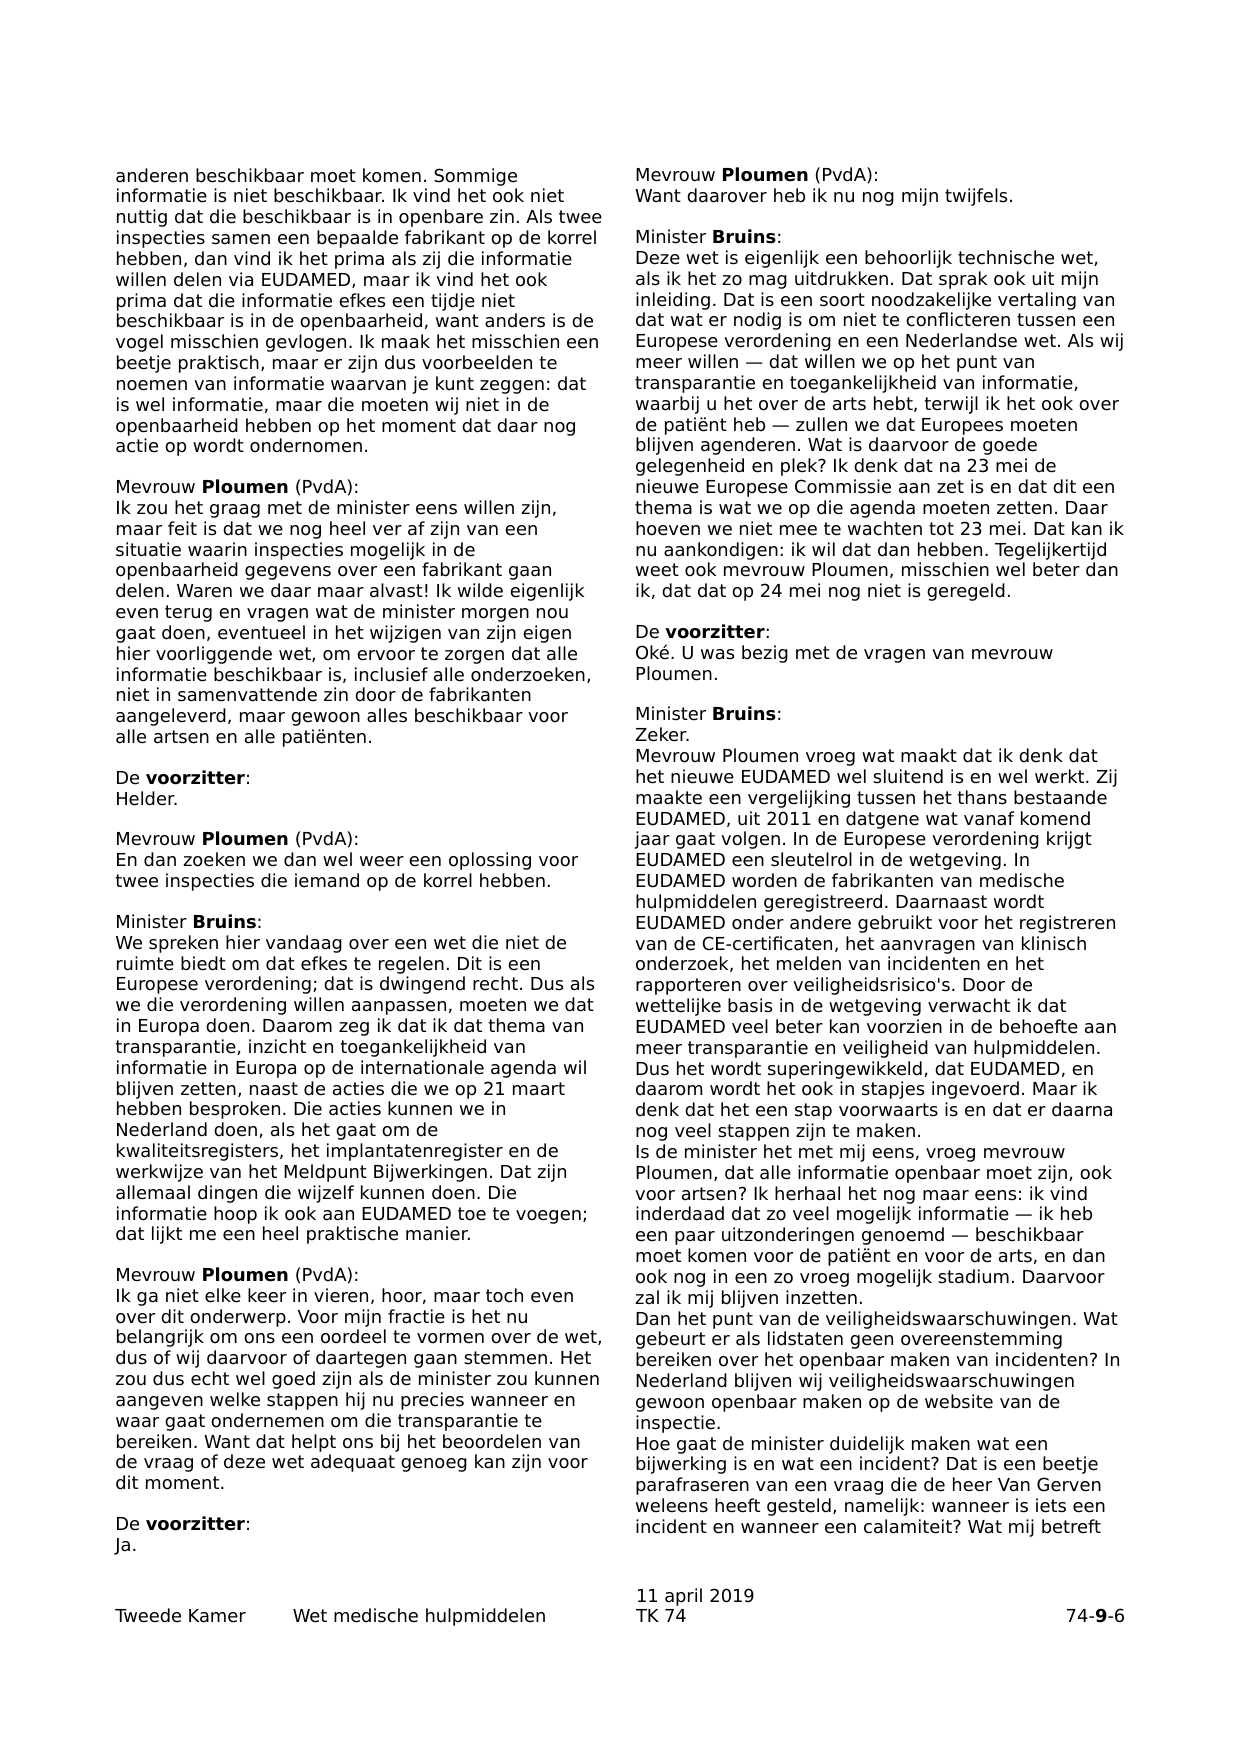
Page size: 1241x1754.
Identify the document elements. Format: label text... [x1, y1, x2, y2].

text Zeker. [635, 725, 1125, 746]
text Minister Bruins: [635, 227, 1125, 248]
text Minister Bruins: [635, 704, 1125, 725]
text De voorzitter: [115, 768, 605, 788]
text Mevrouw Ploumen (PvdA): [115, 477, 605, 498]
text Mevrouw Ploumen (PvdA): [115, 1265, 605, 1286]
text Helder. [115, 788, 605, 809]
text Hoe gaat de minister duidelijk maken wat een bijwerking is en wat een incident? Dat is een beetje parafraseren van een vraag die de heer Van Gerven weleens heeft gesteld, namelijk: wanneer is iets een incident en wanneer een calamiteit? Wat mij betreft [635, 1433, 1125, 1537]
text Deze wet is eigenlijk een behoorlijk technische wet, als ik het zo mag uitdrukken. Dat sprak ook uit mijn inleiding. Dat is een soort noodzakelijke vertaling van dat wat er nodig is om niet te conflicteren tussen een Europese verordening en een Nederlandse wet. Als wij meer willen — dat willen we op het punt van transparantie en toegankelijkheid van informatie, waarbij u het over de arts hebt, terwijl ik het ook over de patiënt heb — zullen we dat Europees moeten blijven agenderen. Wat is daarvoor de goede gelegenheid en plek? Ik denk dat na 23 mei de nieuwe Europese Commissie aan zet is en dat dit een thema is wat we op die agenda moeten zetten. Daar hoeven we niet mee te wachten tot 23 mei. Dat kan ik nu aankondigen: ik wil dat dan hebben. Tegelijkertijd weet ook mevrouw Ploumen, misschien wel beter dan ik, dat dat op 24 mei nog niet is geregeld. [635, 248, 1125, 602]
text De voorzitter: [115, 1514, 605, 1535]
text Minister Bruins: [115, 912, 605, 932]
text Oké. U was bezig met de vragen van mevrouw Ploumen. [635, 642, 1125, 684]
text anderen beschikbaar moet komen. Sommige informatie is niet beschikbaar. Ik vind het ook niet nuttig dat die beschikbaar is in openbare zin. Als twee inspecties samen een bepaalde fabrikant op de korrel hebben, dan vind ik het prima als zij die informatie willen delen via EUDAMED, maar ik vind het ook prima dat die informatie efkes een tijdje niet beschikbaar is in de openbaarheid, want anders is de vogel misschien gevlogen. Ik maak het misschien een beetje praktisch, maar er zijn dus voorbeelden te noemen van informatie waarvan je kunt zeggen: dat is wel informatie, maar die moeten wij niet in de openbaarheid hebben op het moment dat daar nog actie op wordt ondernomen. [115, 165, 605, 457]
text Is de minister het met mij eens, vroeg mevrouw Ploumen, dat alle informatie openbaar moet zijn, ook voor artsen? Ik herhaal het nog maar eens: ik vind inderdaad dat zo veel mogelijk informatie — ik heb een paar uitzonderingen genoemd — beschikbaar moet komen voor de patiënt en voor de arts, en dan ook nog in een zo vroeg mogelijk stadium. Daarvoor zal ik mij blijven inzetten. [635, 1142, 1125, 1308]
text We spreken hier vandaag over een wet die niet de ruimte biedt om dat efkes te regelen. Dit is een Europese verordening; dat is dwingend recht. Dus als we die verordening willen aanpassen, moeten we dat in Europa doen. Daarom zeg ik dat ik dat thema van transparantie, inzicht en toegankelijkheid van informatie in Europa op de internationale agenda wil blijven zetten, naast de acties die we op 21 maart hebben besproken. Die acties kunnen we in Nederland doen, als het gaat om de kwaliteitsregisters, het implantatenregister en de werkwijze van het Meldpunt Bijwerkingen. Dat zijn allemaal dingen die wijzelf kunnen doen. Die informatie hoop ik ook aan EUDAMED toe te voegen; dat lijkt me een heel praktische manier. [115, 932, 605, 1245]
text Mevrouw Ploumen (PvdA): [635, 165, 1125, 186]
text En dan zoeken we dan wel weer een oplossing voor twee inspecties die iemand op de korrel hebben. [115, 850, 605, 892]
text Ik zou het graag met de minister eens willen zijn, maar feit is dat we nog heel ver af zijn van een situatie waarin inspecties mogelijk in de openbaarheid gegevens over een fabrikant gaan delen. Waren we daar maar alvast! Ik wilde eigenlijk even terug en vragen wat de minister morgen nou gaat doen, eventueel in het wijzigen van zijn eigen hier voorliggende wet, om ervoor te zorgen dat alle informatie beschikbaar is, inclusief alle onderzoeken, niet in samenvattende zin door de fabrikanten aangeleverd, maar gewoon alles beschikbaar voor alle artsen en alle patiënten. [115, 498, 605, 748]
text Mevrouw Ploumen (PvdA): [115, 829, 605, 850]
text Want daarover heb ik nu nog mijn twijfels. [635, 186, 1125, 207]
text Dan het punt van de veiligheidswaarschuwingen. Wat gebeurt er als lidstaten geen overeenstemming bereiken over het openbaar maken van incidenten? In Nederland blijven wij veiligheidswaarschuwingen gewoon openbaar maken op de website van de inspectie. [635, 1308, 1125, 1433]
text Mevrouw Ploumen vroeg wat maakt dat ik denk dat het nieuwe EUDAMED wel sluitend is en wel werkt. Zij maakte een vergelijking tussen het thans bestaande EUDAMED, uit 2011 en datgene wat vanaf komend jaar gaat volgen. In de Europese verordening krijgt EUDAMED een sleutelrol in de wetgeving. In EUDAMED worden de fabrikanten van medische hulpmiddelen geregistreerd. Daarnaast wordt EUDAMED onder andere gebruikt voor het registreren van de CE-certificaten, het aanvragen van klinisch onderzoek, het melden van incidenten en het rapporteren over veiligheidsrisico's. Door de wettelijke basis in de wetgeving verwacht ik dat EUDAMED veel beter kan voorzien in de behoefte aan meer transparantie en veiligheid van hulpmiddelen. Dus het wordt superingewikkeld, dat EUDAMED, en daarom wordt het ook in stapjes ingevoerd. Maar ik denk dat het een stap voorwaarts is en dat er daarna nog veel stappen zijn te maken. [635, 746, 1125, 1142]
text Ja. [115, 1535, 605, 1556]
text De voorzitter: [635, 622, 1125, 642]
text Ik ga niet elke keer in vieren, hoor, maar toch even over dit onderwerp. Voor mijn fractie is het nu belangrijk om ons een oordeel te vormen over de wet, dus of wij daarvoor of daartegen gaan stemmen. Het zou dus echt wel goed zijn als de minister zou kunnen aangeven welke stappen hij nu precies wanneer en waar gaat ondernemen om die transparantie te bereiken. Want dat helpt ons bij het beoordelen van de vraag of deze wet adequaat genoeg kan zijn voor dit moment. [115, 1286, 605, 1494]
